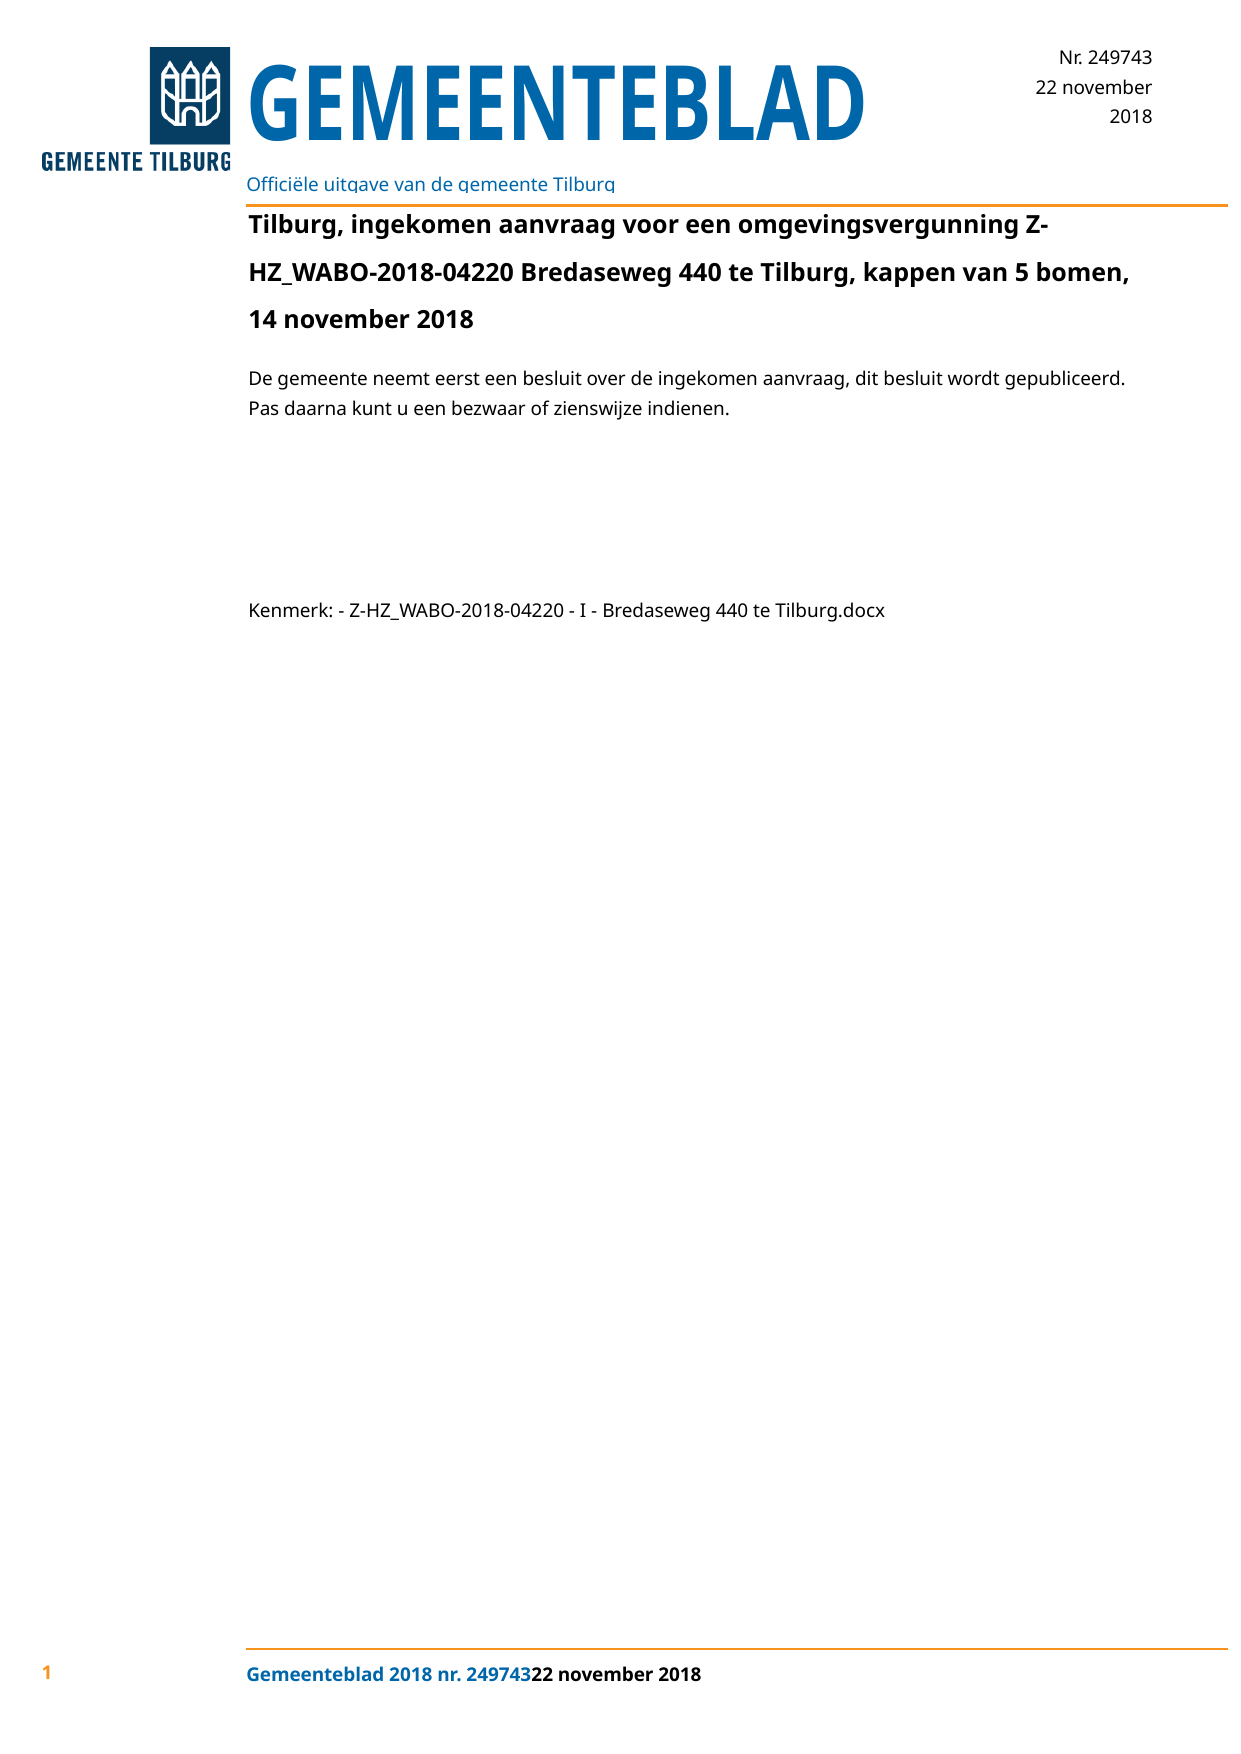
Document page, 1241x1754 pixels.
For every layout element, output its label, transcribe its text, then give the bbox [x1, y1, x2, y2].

text Tilburg, ingekomen aanvraag voor een omgevingsvergunning Z-HZ_WABO-2018-04220 Bredaseweg 440 te Tilburg, kappen van 5 bomen, 14 november 2018 [248, 207, 1152, 336]
text De gemeente neemt eerst een besluit over de ingekomen aanvraag, dit besluit wordt gepubliceerd. Pas daarna kunt u een bezwaar of zienswijze indienen. [248, 366, 1152, 421]
picture [41, 47, 231, 172]
text Kenmerk: - Z-HZ_WABO-2018-04220 - I - Bredaseweg 440 te Tilburg.docx [248, 597, 1152, 622]
